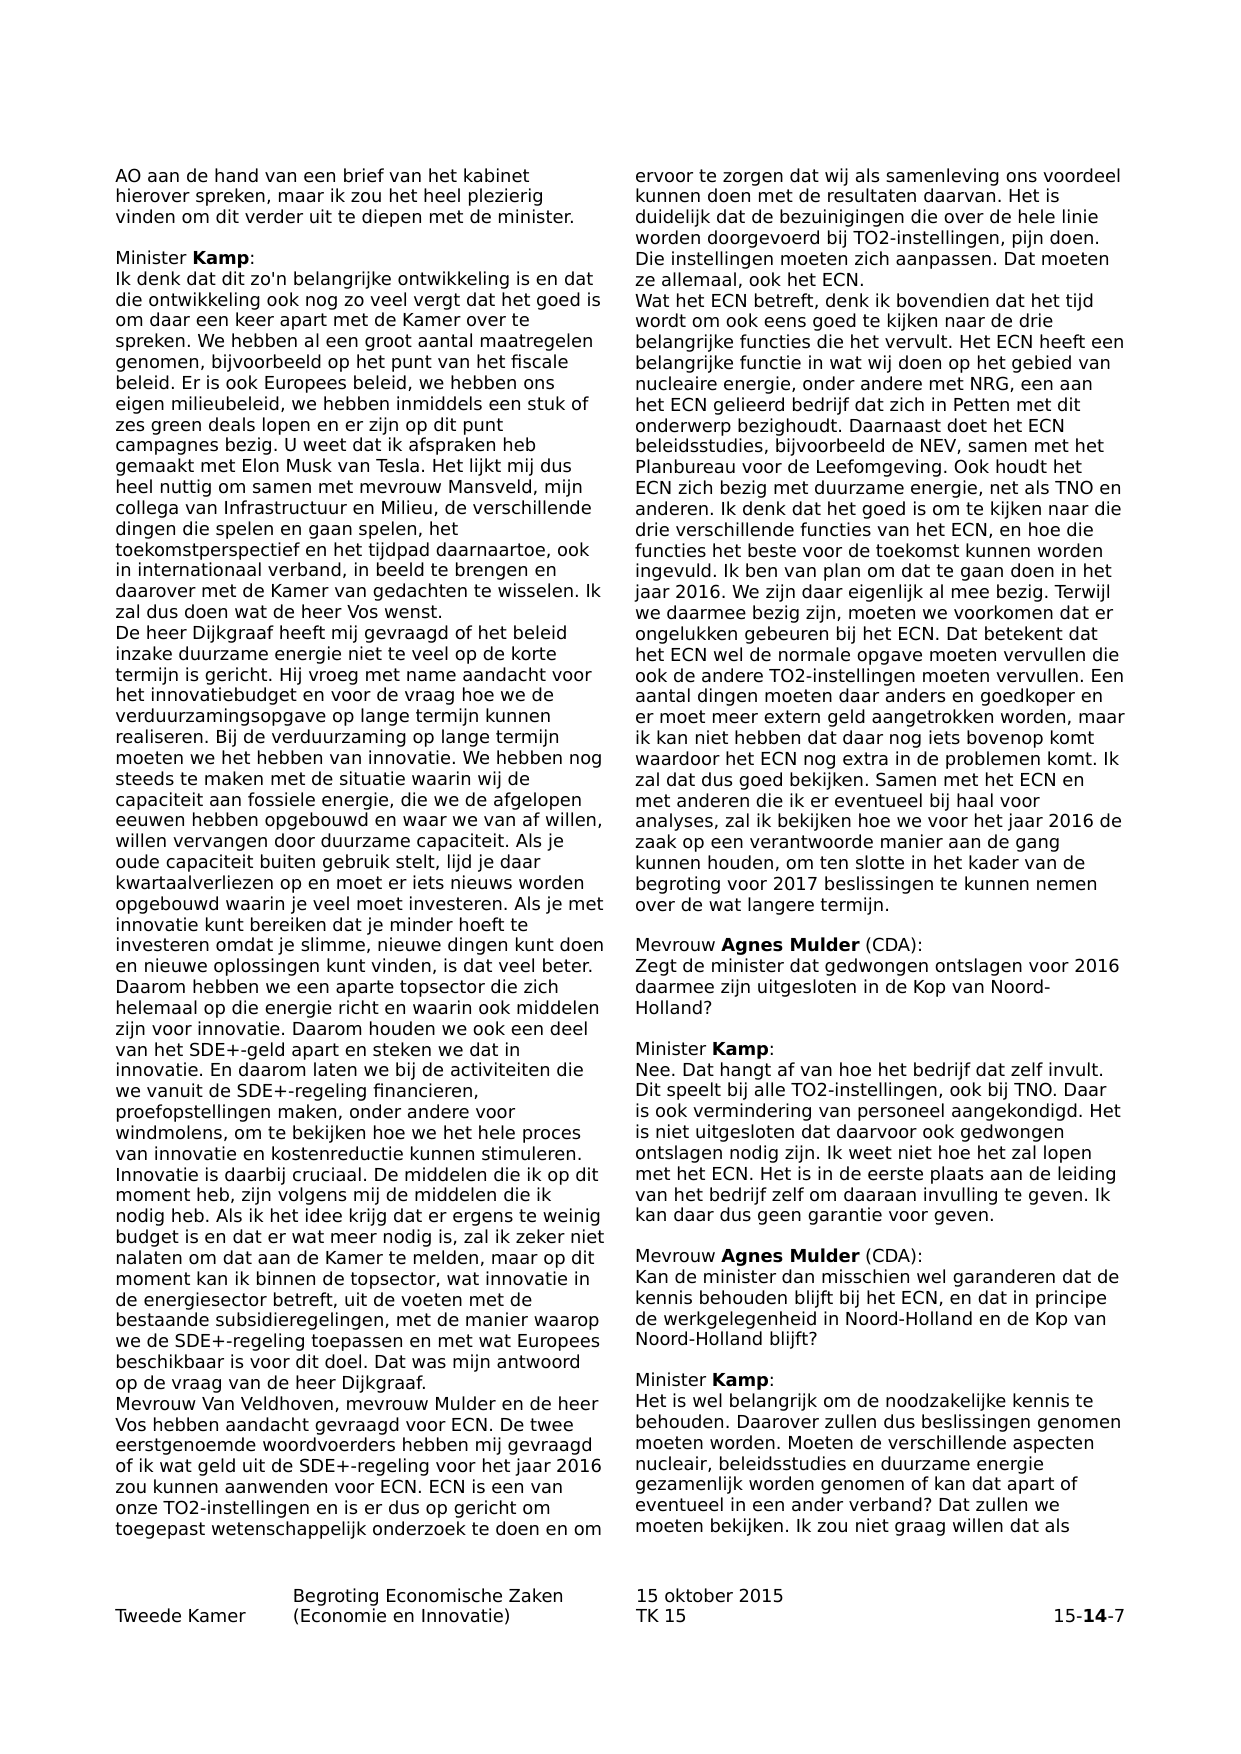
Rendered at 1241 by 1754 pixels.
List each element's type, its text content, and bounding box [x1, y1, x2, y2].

text Minister Kamp: [635, 1038, 1125, 1059]
text Minister Kamp: [115, 248, 605, 268]
text De heer Dijkgraaf heeft mij gevraagd of het beleid inzake duurzame energie niet te veel op de korte termijn is gericht. Hij vroeg met name aandacht voor het innovatiebudget en voor de vraag hoe we de verduurzamingsopgave op lange termijn kunnen realiseren. Bij de verduurzaming op lange termijn moeten we het hebben van innovatie. We hebben nog steeds te maken met de situatie waarin wij de capaciteit aan fossiele energie, die we de afgelopen eeuwen hebben opgebouwd en waar we van af willen, willen vervangen door duurzame capaciteit. Als je oude capaciteit buiten gebruik stelt, lijd je daar kwartaalverliezen op en moet er iets nieuws worden opgebouwd waarin je veel moet investeren. Als je met innovatie kunt bereiken dat je minder hoeft te investeren omdat je slimme, nieuwe dingen kunt doen en nieuwe oplossingen kunt vinden, is dat veel beter. Daarom hebben we een aparte topsector die zich helemaal op die energie richt en waarin ook middelen zijn voor innovatie. Daarom houden we ook een deel van het SDE+-geld apart en steken we dat in innovatie. En daarom laten we bij de activiteiten die we vanuit de SDE+-regeling financieren, proefopstellingen maken, onder andere voor windmolens, om te bekijken hoe we het hele proces van innovatie en kostenreductie kunnen stimuleren. Innovatie is daarbij cruciaal. De middelen die ik op dit moment heb, zijn volgens mij de middelen die ik nodig heb. Als ik het idee krijg dat er ergens te weinig budget is en dat er wat meer nodig is, zal ik zeker niet nalaten om dat aan de Kamer te melden, maar op dit moment kan ik binnen de topsector, wat innovatie in de energiesector betreft, uit de voeten met de bestaande subsidieregelingen, met de manier waarop we de SDE+-regeling toepassen en met wat Europees beschikbaar is voor dit doel. Dat was mijn antwoord op de vraag van de heer Dijkgraaf. [115, 623, 605, 1393]
text ervoor te zorgen dat wij als samenleving ons voordeel kunnen doen met de resultaten daarvan. Het is duidelijk dat de bezuinigingen die over de hele linie worden doorgevoerd bij TO2-instellingen, pijn doen. Die instellingen moeten zich aanpassen. Dat moeten ze allemaal, ook het ECN. [635, 165, 1125, 290]
text Het is wel belangrijk om de noodzakelijke kennis te behouden. Daarover zullen dus beslissingen genomen moeten worden. Moeten de verschillende aspecten nucleair, beleidsstudies en duurzame energie gezamenlijk worden genomen of kan dat apart of eventueel in een ander verband? Dat zullen we moeten bekijken. Ik zou niet graag willen dat als [635, 1391, 1125, 1537]
text Kan de minister dan misschien wel garanderen dat de kennis behouden blijft bij het ECN, en dat in principe de werkgelegenheid in Noord-Holland en de Kop van Noord-Holland blijft? [635, 1267, 1125, 1350]
text Wat het ECN betreft, denk ik bovendien dat het tijd wordt om ook eens goed te kijken naar de drie belangrijke functies die het vervult. Het ECN heeft een belangrijke functie in wat wij doen op het gebied van nucleaire energie, onder andere met NRG, een aan het ECN gelieerd bedrijf dat zich in Petten met dit onderwerp bezighoudt. Daarnaast doet het ECN beleidsstudies, bijvoorbeeld de NEV, samen met het Planbureau voor de Leefomgeving. Ook houdt het ECN zich bezig met duurzame energie, net als TNO en anderen. Ik denk dat het goed is om te kijken naar die drie verschillende functies van het ECN, en hoe die functies het beste voor de toekomst kunnen worden ingevuld. Ik ben van plan om dat te gaan doen in het jaar 2016. We zijn daar eigenlijk al mee bezig. Terwijl we daarmee bezig zijn, moeten we voorkomen dat er ongelukken gebeuren bij het ECN. Dat betekent dat het ECN wel de normale opgave moeten vervullen die ook de andere TO2-instellingen moeten vervullen. Een aantal dingen moeten daar anders en goedkoper en er moet meer extern geld aangetrokken worden, maar ik kan niet hebben dat daar nog iets bovenop komt waardoor het ECN nog extra in de problemen komt. Ik zal dat dus goed bekijken. Samen met het ECN en met anderen die ik er eventueel bij haal voor analyses, zal ik bekijken hoe we voor het jaar 2016 de zaak op een verantwoorde manier aan de gang kunnen houden, om ten slotte in het kader van de begroting voor 2017 beslissingen te kunnen nemen over de wat langere termijn. [635, 290, 1125, 915]
text AO aan de hand van een brief van het kabinet hierover spreken, maar ik zou het heel plezierig vinden om dit verder uit te diepen met de minister. [115, 165, 605, 228]
text Mevrouw Agnes Mulder (CDA): [635, 1246, 1125, 1267]
text Minister Kamp: [635, 1370, 1125, 1391]
text Nee. Dat hangt af van hoe het bedrijf dat zelf invult. Dit speelt bij alle TO2-instellingen, ook bij TNO. Daar is ook vermindering van personeel aangekondigd. Het is niet uitgesloten dat daarvoor ook gedwongen ontslagen nodig zijn. Ik weet niet hoe het zal lopen met het ECN. Het is in de eerste plaats aan de leiding van het bedrijf zelf om daaraan invulling te geven. Ik kan daar dus geen garantie voor geven. [635, 1059, 1125, 1226]
text Mevrouw Van Veldhoven, mevrouw Mulder en de heer Vos hebben aandacht gevraagd voor ECN. De twee eerstgenoemde woordvoerders hebben mij gevraagd of ik wat geld uit de SDE+-regeling voor het jaar 2016 zou kunnen aanwenden voor ECN. ECN is een van onze TO2-instellingen en is er dus op gericht om toegepast wetenschappelijk onderzoek te doen en om [115, 1393, 605, 1539]
text Zegt de minister dat gedwongen ontslagen voor 2016 daarmee zijn uitgesloten in de Kop van Noord-Holland? [635, 956, 1125, 1018]
text Ik denk dat dit zo'n belangrijke ontwikkeling is en dat die ontwikkeling ook nog zo veel vergt dat het goed is om daar een keer apart met de Kamer over te spreken. We hebben al een groot aantal maatregelen genomen, bijvoorbeeld op het punt van het fiscale beleid. Er is ook Europees beleid, we hebben ons eigen milieubeleid, we hebben inmiddels een stuk of zes green deals lopen en er zijn op dit punt campagnes bezig. U weet dat ik afspraken heb gemaakt met Elon Musk van Tesla. Het lijkt mij dus heel nuttig om samen met mevrouw Mansveld, mijn collega van Infrastructuur en Milieu, de verschillende dingen die spelen en gaan spelen, het toekomstperspectief en het tijdpad daarnaartoe, ook in internationaal verband, in beeld te brengen en daarover met de Kamer van gedachten te wisselen. Ik zal dus doen wat de heer Vos wenst. [115, 268, 605, 623]
text Mevrouw Agnes Mulder (CDA): [635, 935, 1125, 956]
